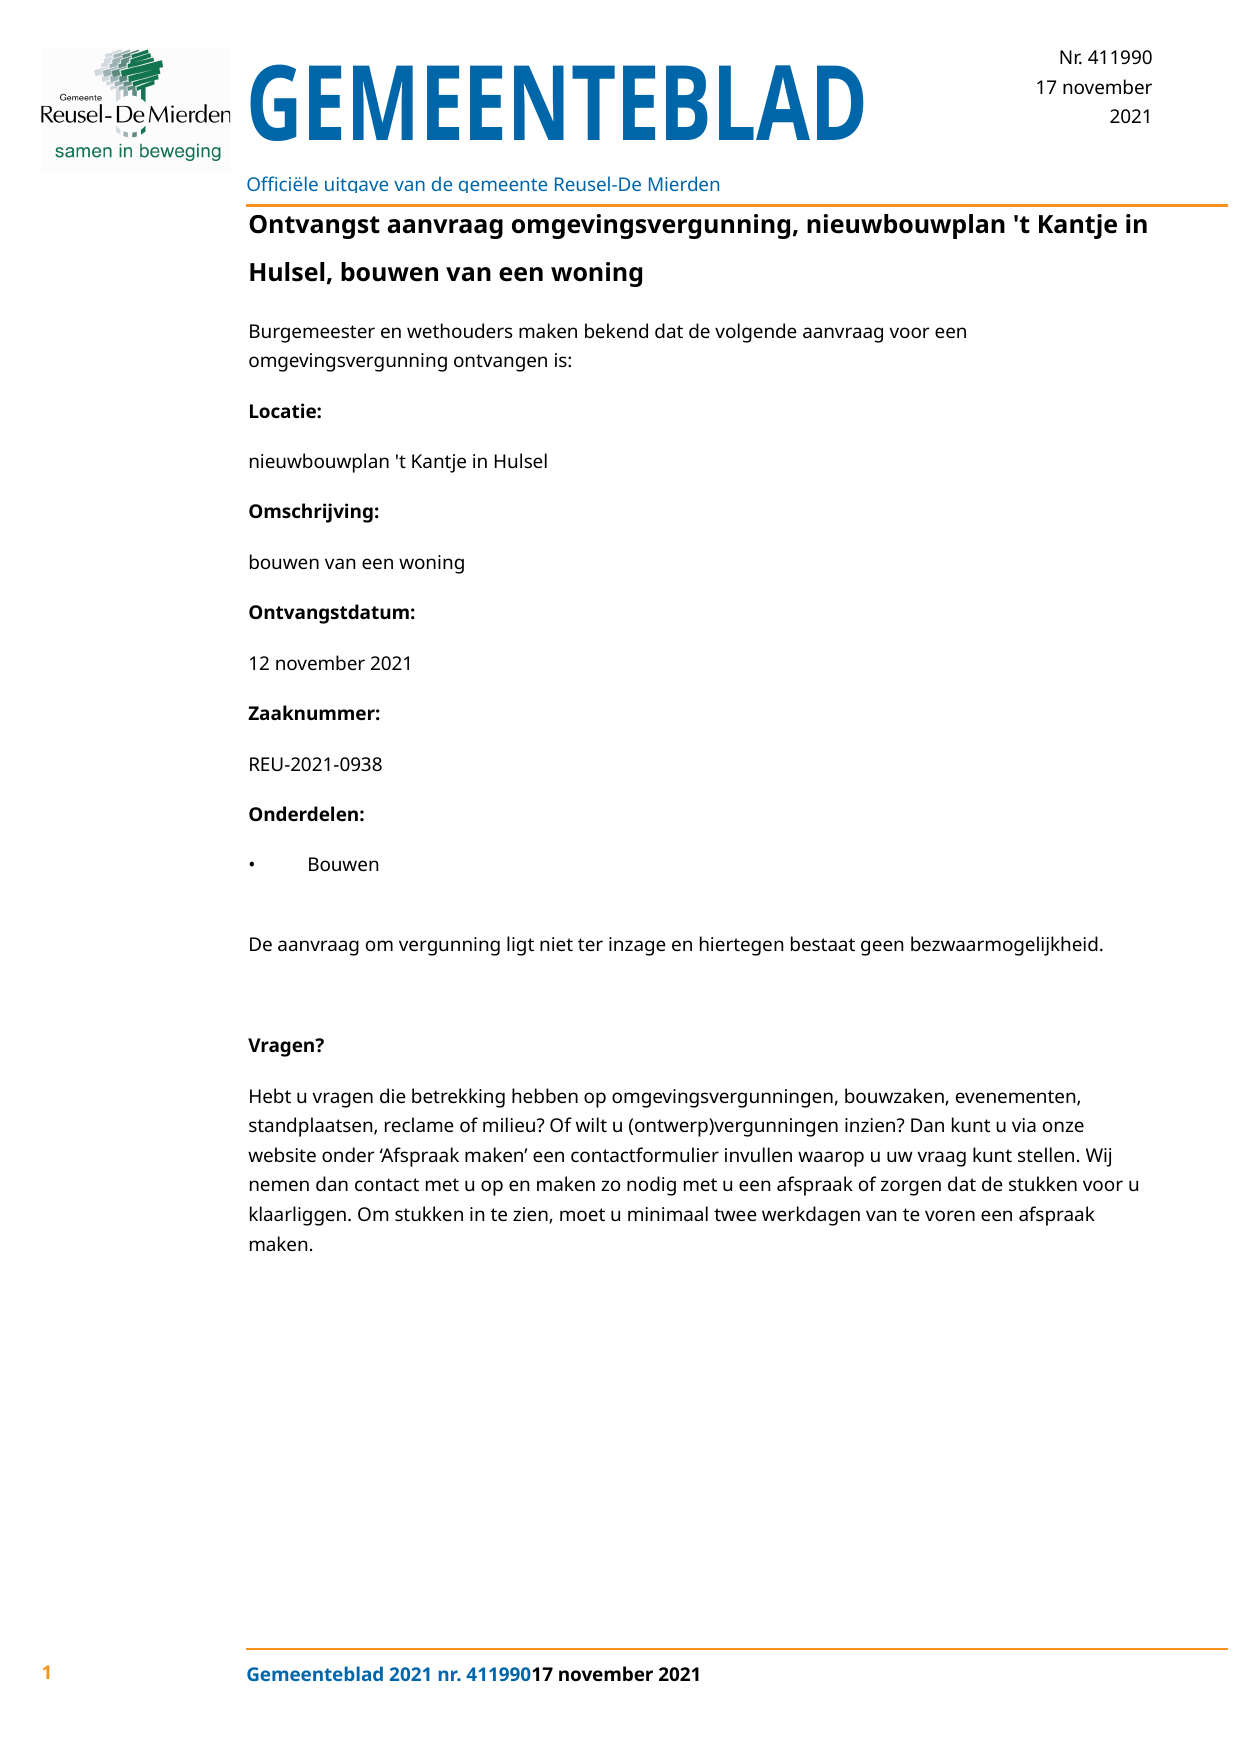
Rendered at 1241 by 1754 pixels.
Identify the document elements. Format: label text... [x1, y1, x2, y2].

text Locatie: [248, 398, 1152, 424]
text De aanvraag om vergunning ligt niet ter inzage en hiertegen bestaat geen bezwaarmogelijkheid. [248, 932, 1152, 957]
text Vragen? [248, 1032, 1152, 1058]
text Onderdelen: [248, 801, 1152, 827]
text Burgemeester en wethouders maken bekend dat de volgende aanvraag voor een omgevingsvergunning ontvangen is: [248, 318, 1152, 373]
text nieuwbouwplan 't Kantje in Hulsel [248, 448, 1152, 474]
text 12 november 2021 [248, 650, 1152, 676]
text bouwen van een woning [248, 549, 1152, 575]
text Zaaknummer: [248, 700, 1152, 726]
text Omschrijving: [248, 499, 1152, 524]
text Hebt u vragen die betrekking hebben op omgevingsvergunningen, bouwzaken, evenementen, standplaatsen, reclame of milieu? Of wilt u (ontwerp)vergunningen inzien? Dan kunt u via onze website onder ‘Afspraak maken’ een contactformulier invullen waarop u uw vraag kunt stellen. Wij nemen dan contact met u op en maken zo nodig met u een afspraak of zorgen dat de stukken voor u klaarliggen. Om stukken in te zien, moet u minimaal twee werkdagen van te voren een afspraak maken. [248, 1083, 1152, 1257]
text Ontvangstdatum: [248, 599, 1152, 625]
picture [41, 47, 231, 172]
list Bouwen [248, 852, 1152, 877]
text Ontvangst aanvraag omgevingsvergunning, nieuwbouwplan 't Kantje in Hulsel, bouwen van een woning [248, 207, 1152, 288]
text REU-2021-0938 [248, 751, 1152, 777]
